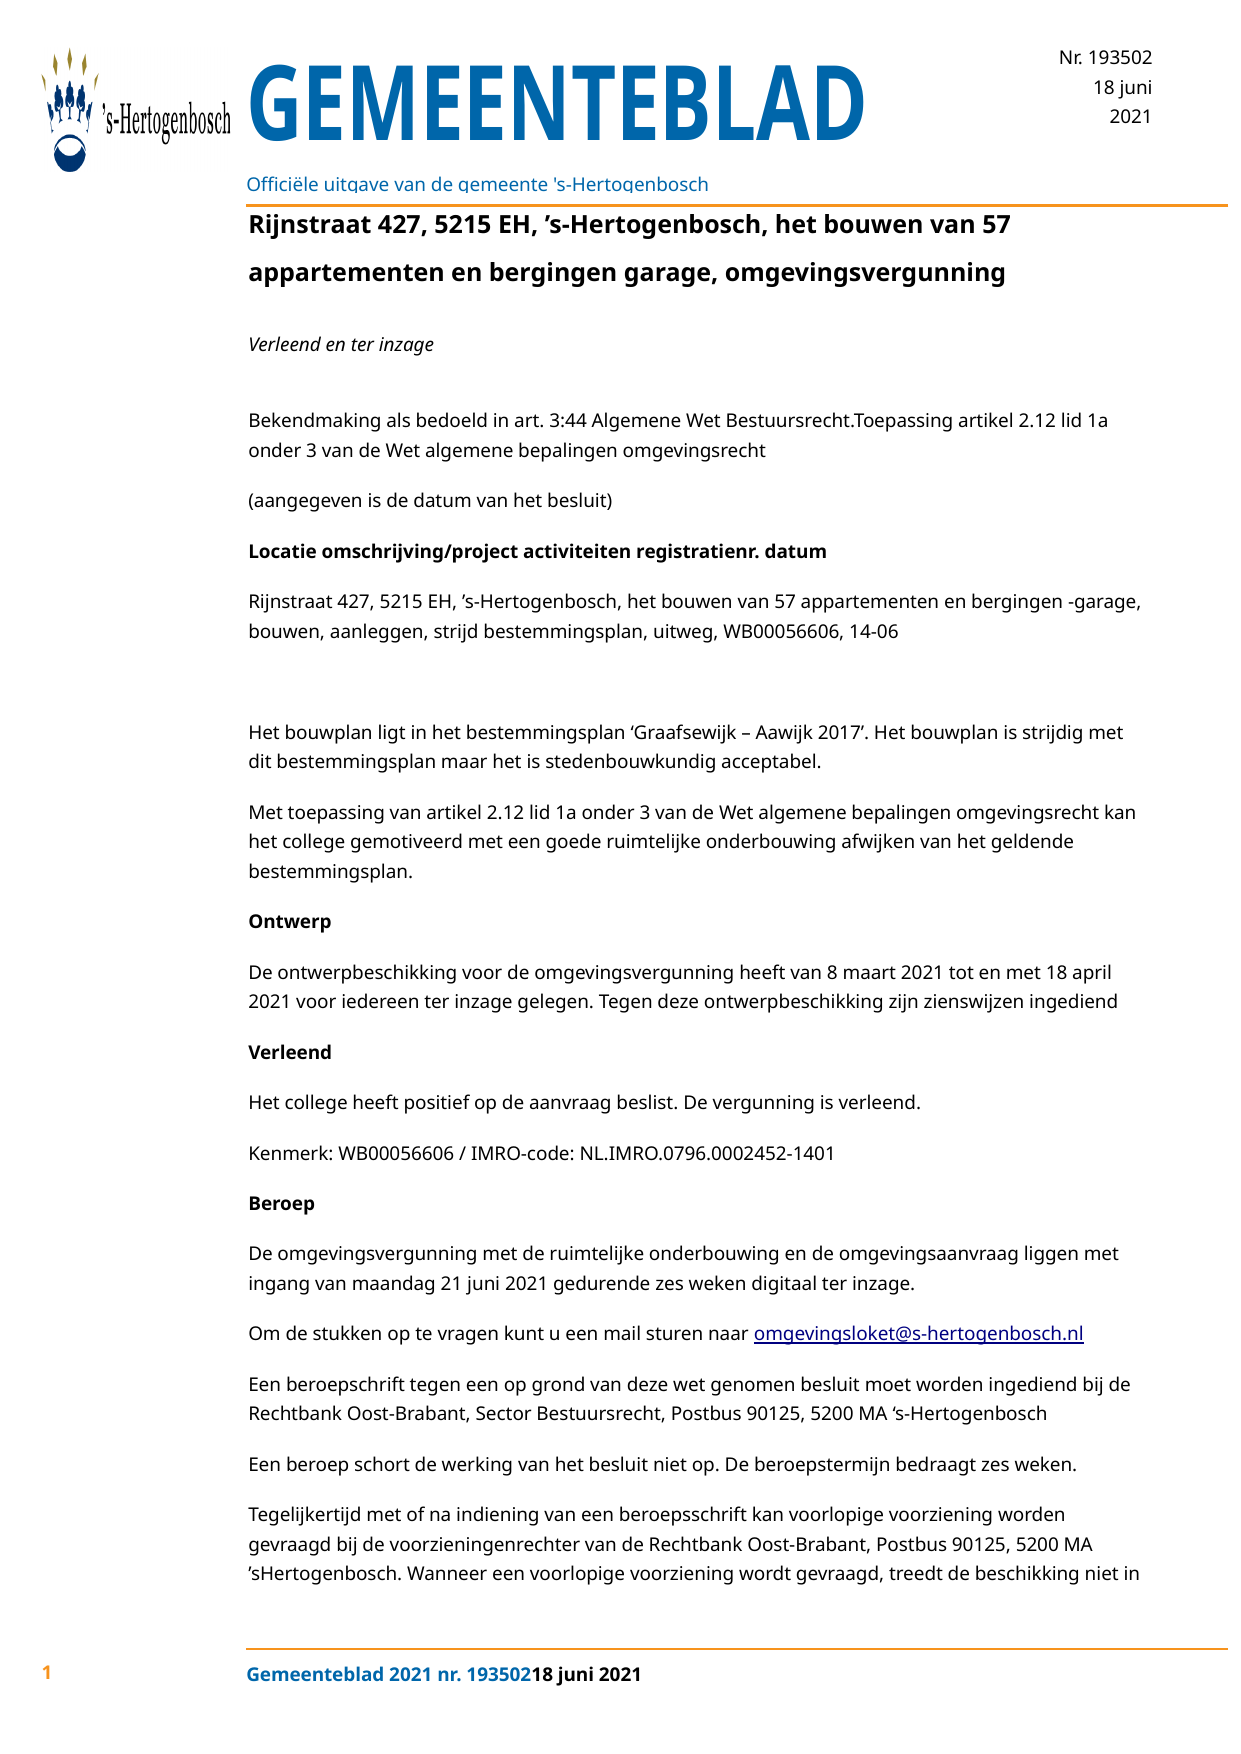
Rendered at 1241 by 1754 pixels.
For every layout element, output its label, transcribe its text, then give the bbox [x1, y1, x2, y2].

text Bekendmaking als bedoeld in art. 3:44 Algemene Wet Bestuursrecht.Toepassing artikel 2.12 lid 1a onder 3 van de Wet algemene bepalingen omgevingsrecht [248, 408, 1152, 463]
text Verleend en ter inzage [248, 331, 1152, 357]
text Kenmerk: WB00056606 / IMRO-code: NL.IMRO.0796.0002452-1401 [248, 1140, 1152, 1165]
text Een beroepschrift tegen een op grond van deze wet genomen besluit moet worden ingediend bij de Rechtbank Oost-Brabant, Sector Bestuursrecht, Postbus 90125, 5200 MA ‘s-Hertogenbosch [248, 1371, 1152, 1426]
text Beroep [248, 1190, 1152, 1216]
text Ontwerp [248, 908, 1152, 934]
text Rijnstraat 427, 5215 EH, ’s-Hertogenbosch, het bouwen van 57 appartementen en bergingen -garage, bouwen, aanleggen, strijd bestemmingsplan, uitweg, WB00056606, 14-06 [248, 588, 1152, 644]
text Met toepassing van artikel 2.12 lid 1a onder 3 van de Wet algemene bepalingen omgevingsrecht kan het college gemotiveerd met een goede ruimtelijke onderbouwing afwijken van het geldende bestemmingsplan. [248, 799, 1152, 884]
text Verleend [248, 1039, 1152, 1064]
text De omgevingsvergunning met de ruimtelijke onderbouwing en de omgevingsaanvraag liggen met ingang van maandag 21 juni 2021 gedurende zes weken digitaal ter inzage. [248, 1241, 1152, 1296]
text Locatie omschrijving/project activiteiten registratienr. datum [248, 538, 1152, 564]
text Tegelijkertijd met of na indiening van een beroepsschrift kan voorlopige voorziening worden gevraagd bij de voorzieningenrechter van de Rechtbank Oost-Brabant, Postbus 90125, 5200 MA ’sHertogenbosch. Wanneer een voorlopige voorziening wordt gevraagd, treedt de beschikking niet in [248, 1501, 1152, 1586]
text Rijnstraat 427, 5215 EH, ’s-Hertogenbosch, het bouwen van 57 appartementen en bergingen garage, omgevingsvergunning [248, 207, 1152, 288]
text De ontwerpbeschikking voor de omgevingsvergunning heeft van 8 maart 2021 tot en met 18 april 2021 voor iedereen ter inzage gelegen. Tegen deze ontwerpbeschikking zijn zienswijzen ingediend [248, 959, 1152, 1014]
text (aangegeven is de datum van het besluit) [248, 488, 1152, 513]
text Een beroep schort de werking van het besluit niet op. De beroepstermijn bedraagt zes weken. [248, 1451, 1152, 1477]
picture [41, 47, 231, 172]
text Het college heeft positief op de aanvraag beslist. De vergunning is verleend. [248, 1089, 1152, 1115]
text Het bouwplan ligt in het bestemmingsplan ‘Graafsewijk – Aawijk 2017’. Het bouwplan is strijdig met dit bestemmingsplan maar het is stedenbouwkundig acceptabel. [248, 719, 1152, 774]
text Om de stukken op te vragen kunt u een mail sturen naar omgevingsloket@s-hertogenbosch.nl [248, 1321, 1152, 1346]
